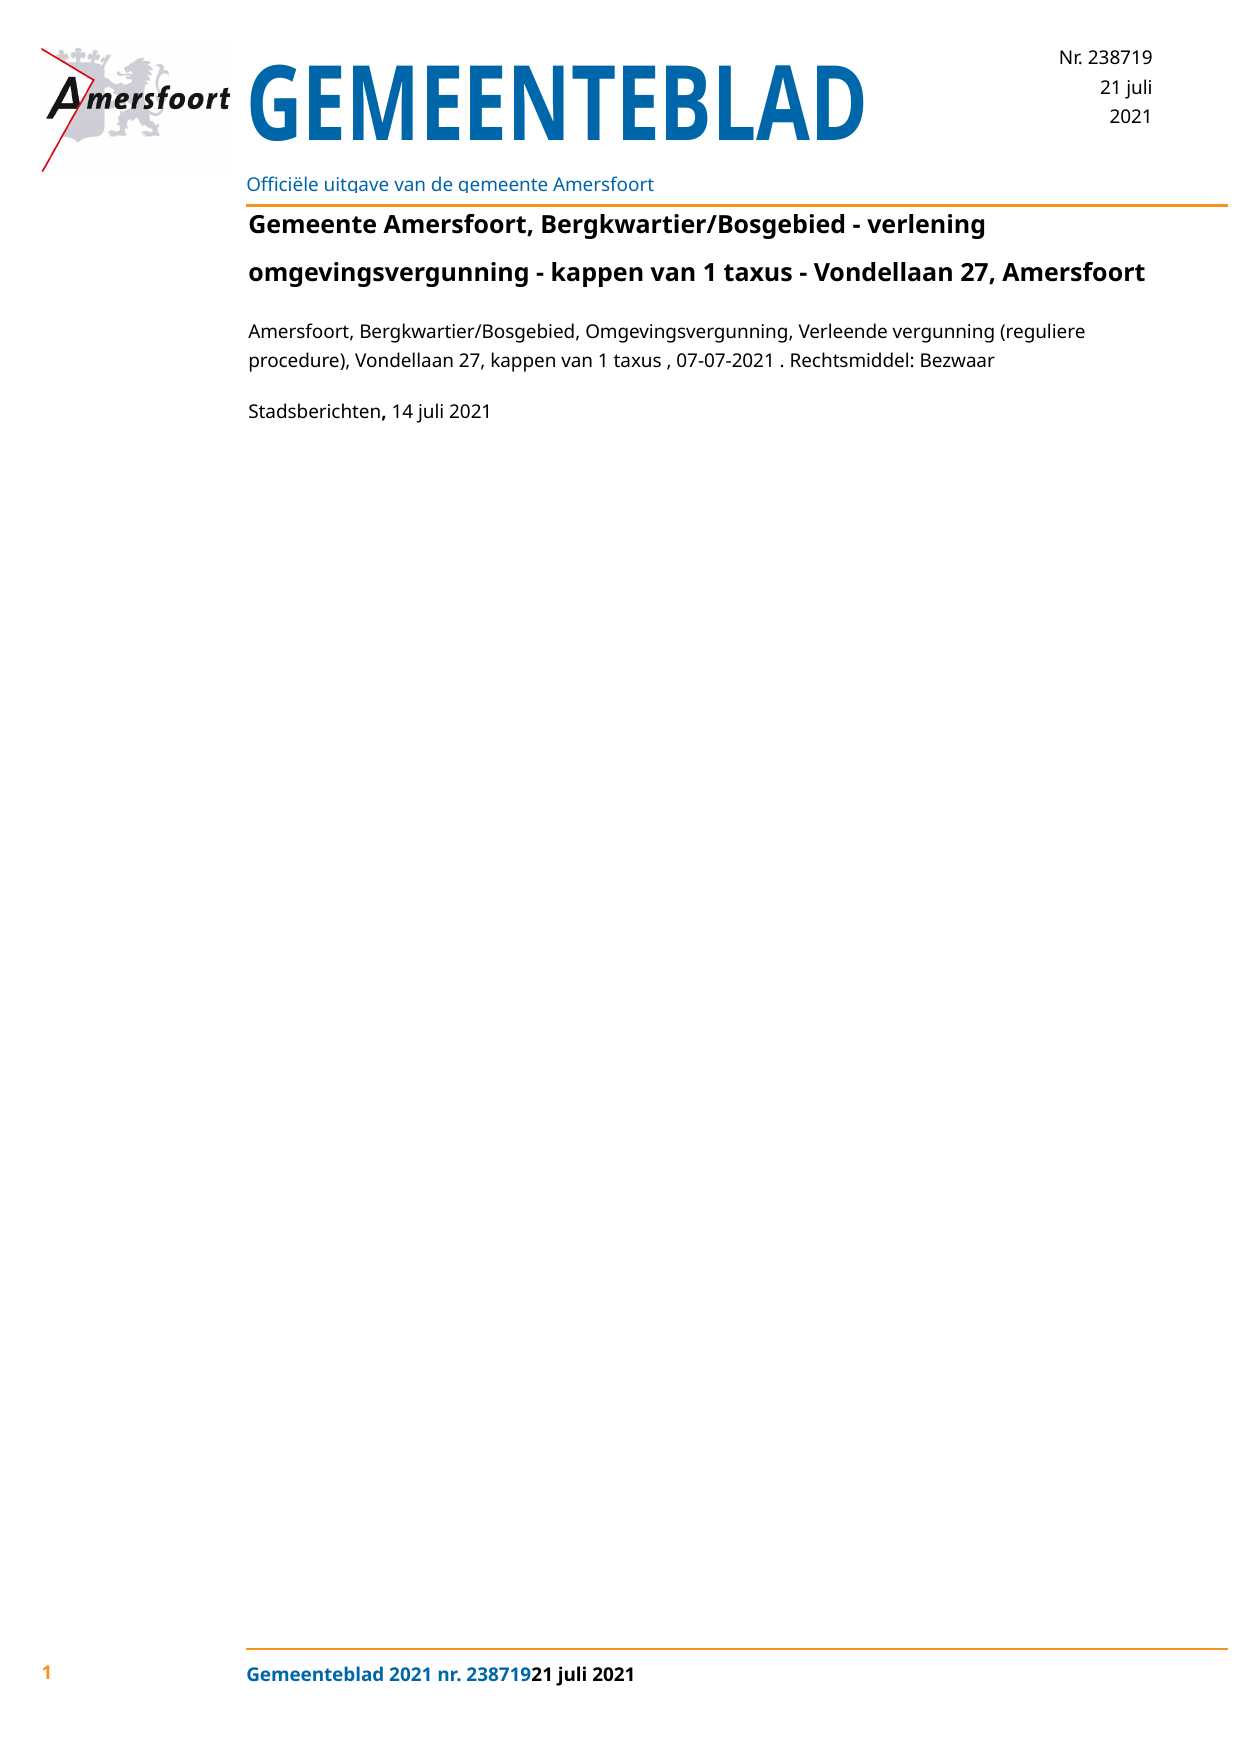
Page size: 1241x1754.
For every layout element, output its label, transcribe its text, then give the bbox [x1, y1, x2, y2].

text Amersfoort, Bergkwartier/Bosgebied, Omgevingsvergunning, Verleende vergunning (reguliere procedure), Vondellaan 27, kappen van 1 taxus , 07-07-2021 . Rechtsmiddel: Bezwaar [248, 318, 1152, 373]
text Gemeente Amersfoort, Bergkwartier/Bosgebied - verlening omgevingsvergunning - kappen van 1 taxus - Vondellaan 27, Amersfoort [248, 207, 1152, 288]
text Stadsberichten, 14 juli 2021 [248, 398, 1152, 424]
picture [41, 47, 231, 172]
